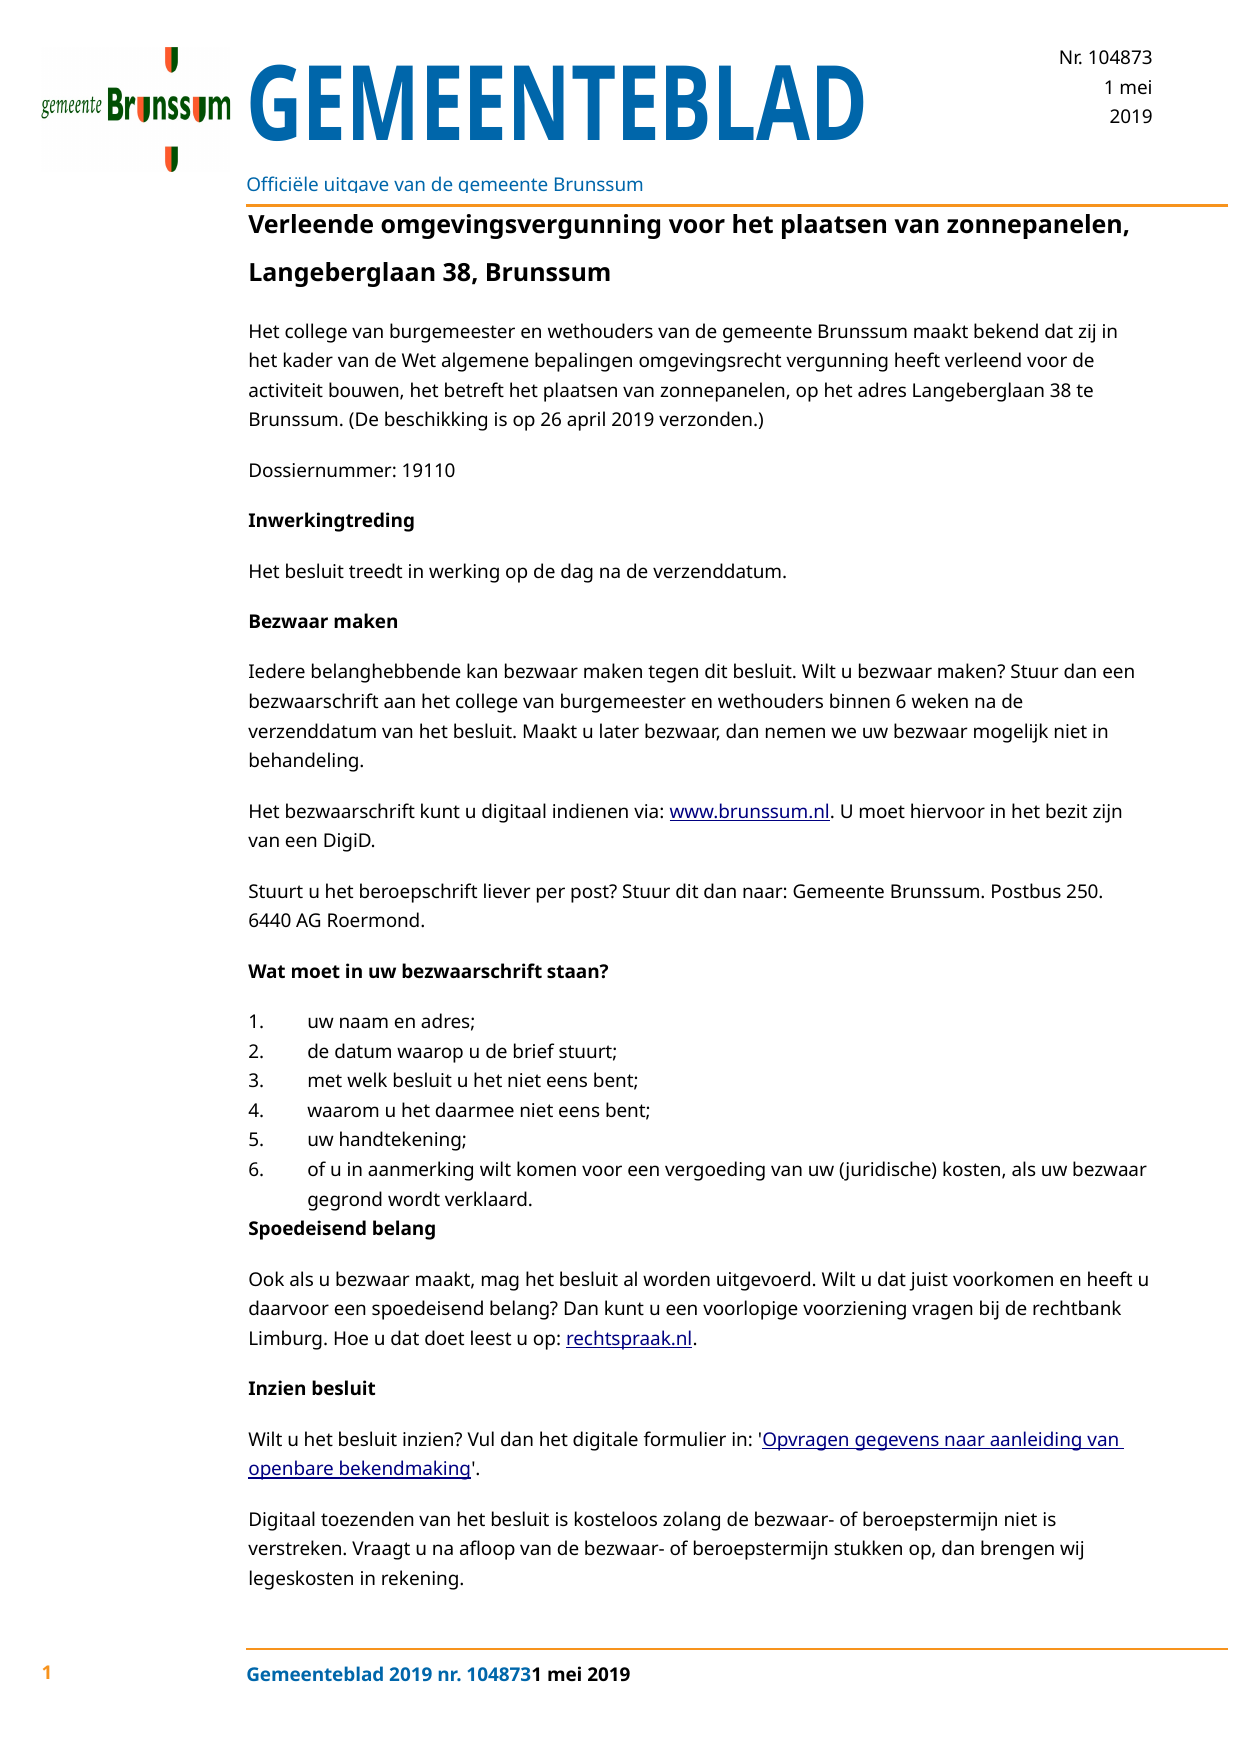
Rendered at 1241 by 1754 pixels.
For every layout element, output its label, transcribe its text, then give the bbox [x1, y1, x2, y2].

list uw handtekening; [248, 1127, 1152, 1152]
text Wilt u het besluit inzien? Vul dan het digitale formulier in: 'Opvragen gegevens naar aanleiding van openbare bekendmaking'. [248, 1426, 1152, 1481]
text Verleende omgevingsvergunning voor het plaatsen van zonnepanelen, Langeberglaan 38, Brunssum [248, 207, 1152, 288]
list de datum waarop u de brief stuurt; [248, 1038, 1152, 1064]
text Inzien besluit [248, 1375, 1152, 1401]
list met welk besluit u het niet eens bent; [248, 1067, 1152, 1093]
text Spoedeisend belang [248, 1215, 1152, 1241]
text Iedere belanghebbende kan bezwaar maken tegen dit besluit. Wilt u bezwaar maken? Stuur dan een bezwaarschrift aan het college van burgemeester en wethouders binnen 6 weken na de verzenddatum van het besluit. Maakt u later bezwaar, dan nemen we uw bezwaar mogelijk niet in behandeling. [248, 659, 1152, 773]
text Stuurt u het beroepschrift liever per post? Stuur dit dan naar: Gemeente Brunssum. Postbus 250. 6440 AG Roermond. [248, 878, 1152, 933]
picture [41, 47, 231, 172]
text Het college van burgemeester en wethouders van de gemeente Brunssum maakt bekend dat zij in het kader van de Wet algemene bepalingen omgevingsrecht vergunning heeft verleend voor de activiteit bouwen, het betreft het plaatsen van zonnepanelen, op het adres Langeberglaan 38 te Brunssum. (De beschikking is op 26 april 2019 verzonden.) [248, 318, 1152, 432]
text Ook als u bezwaar maakt, mag het besluit al worden uitgevoerd. Wilt u dat juist voorkomen en heeft u daarvoor een spoedeisend belang? Dan kunt u een voorlopige voorziening vragen bij de rechtbank Limburg. Hoe u dat doet leest u op: rechtspraak.nl. [248, 1266, 1152, 1351]
text Wat moet in uw bezwaarschrift staan? [248, 958, 1152, 984]
text Het bezwaarschrift kunt u digitaal indienen via: www.brunssum.nl. U moet hiervoor in het bezit zijn van een DigiD. [248, 798, 1152, 853]
list waarom u het daarmee niet eens bent; [248, 1097, 1152, 1123]
text Digitaal toezenden van het besluit is kosteloos zolang de bezwaar- of beroepstermijn niet is verstreken. Vraagt u na afloop van de bezwaar- of beroepstermijn stukken op, dan brengen wij legeskosten in rekening. [248, 1506, 1152, 1591]
text Inwerkingtreding [248, 507, 1152, 533]
list of u in aanmerking wilt komen voor een vergoeding van uw (juridische) kosten, als uw bezwaar gegrond wordt verklaard. [248, 1156, 1152, 1212]
text Bezwaar maken [248, 608, 1152, 634]
text Dossiernummer: 19110 [248, 457, 1152, 483]
text Het besluit treedt in werking op de dag na de verzenddatum. [248, 558, 1152, 584]
list uw naam en adres; [248, 1008, 1152, 1034]
